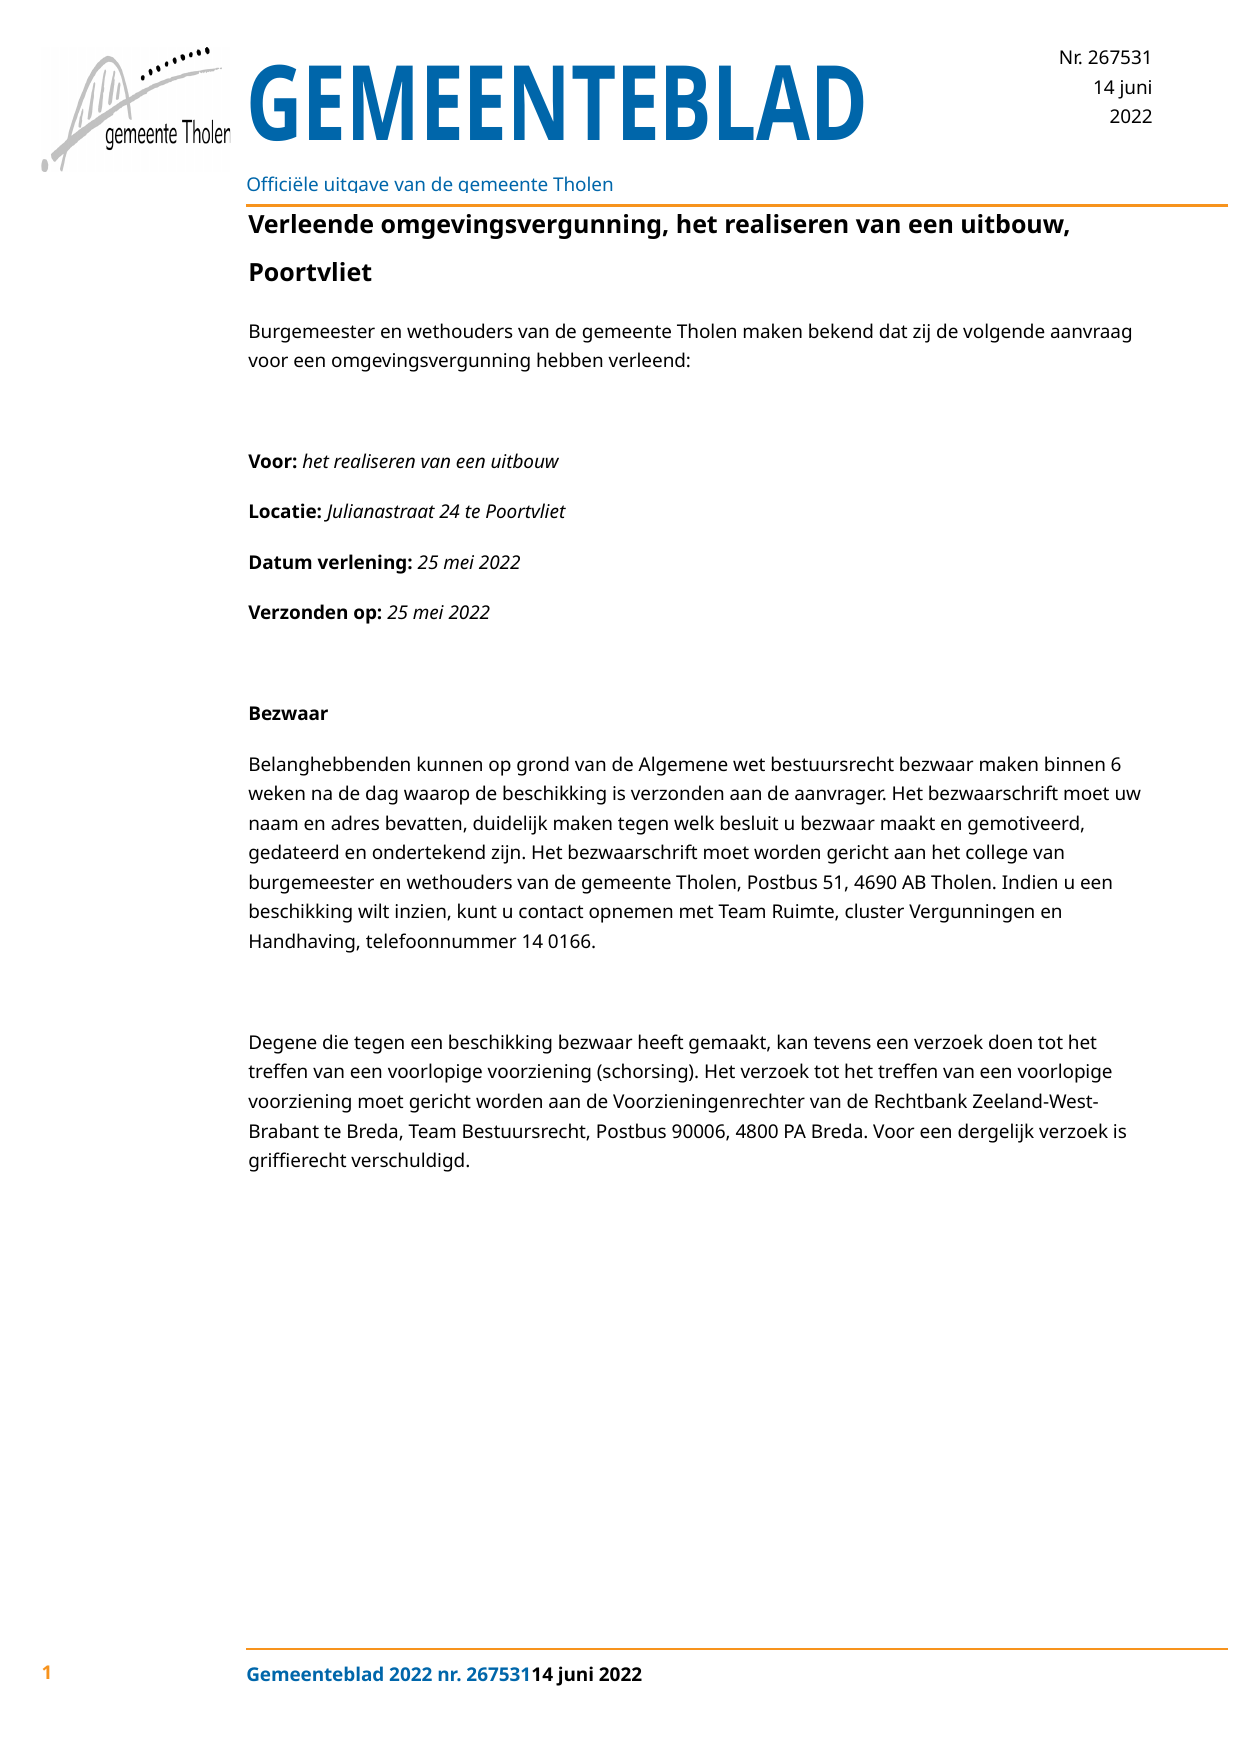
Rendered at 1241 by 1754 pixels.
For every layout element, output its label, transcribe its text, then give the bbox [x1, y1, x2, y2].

text Verzonden op: 25 mei 2022 [248, 599, 1152, 625]
picture [41, 47, 231, 172]
text Datum verlening: 25 mei 2022 [248, 549, 1152, 575]
text Degene die tegen een beschikking bezwaar heeft gemaakt, kan tevens een verzoek doen tot het treffen van een voorlopige voorziening (schorsing). Het verzoek tot het treffen van een voorlopige voorziening moet gericht worden aan de Voorzieningenrechter van de Rechtbank Zeeland-West-Brabant te Breda, Team Bestuursrecht, Postbus 90006, 4800 PA Breda. Voor een dergelijk verzoek is griffierecht verschuldigd. [248, 1029, 1152, 1173]
text Burgemeester en wethouders van de gemeente Tholen maken bekend dat zij de volgende aanvraag voor een omgevingsvergunning hebben verleend: [248, 318, 1152, 373]
text Locatie: Julianastraat 24 te Poortvliet [248, 499, 1152, 524]
text Belanghebbenden kunnen op grond van de Algemene wet bestuursrecht bezwaar maken binnen 6 weken na de dag waarop de beschikking is verzonden aan de aanvrager. Het bezwaarschrift moet uw naam en adres bevatten, duidelijk maken tegen welk besluit u bezwaar maakt en gemotiveerd, gedateerd en ondertekend zijn. Het bezwaarschrift moet worden gericht aan het college van burgemeester en wethouders van de gemeente Tholen, Postbus 51, 4690 AB Tholen. Indien u een beschikking wilt inzien, kunt u contact opnemen met Team Ruimte, cluster Vergunningen en Handhaving, telefoonnummer 14 0166. [248, 751, 1152, 954]
text Verleende omgevingsvergunning, het realiseren van een uitbouw, Poortvliet [248, 207, 1152, 288]
text Voor: het realiseren van een uitbouw [248, 448, 1152, 474]
text Bezwaar [248, 700, 1152, 726]
